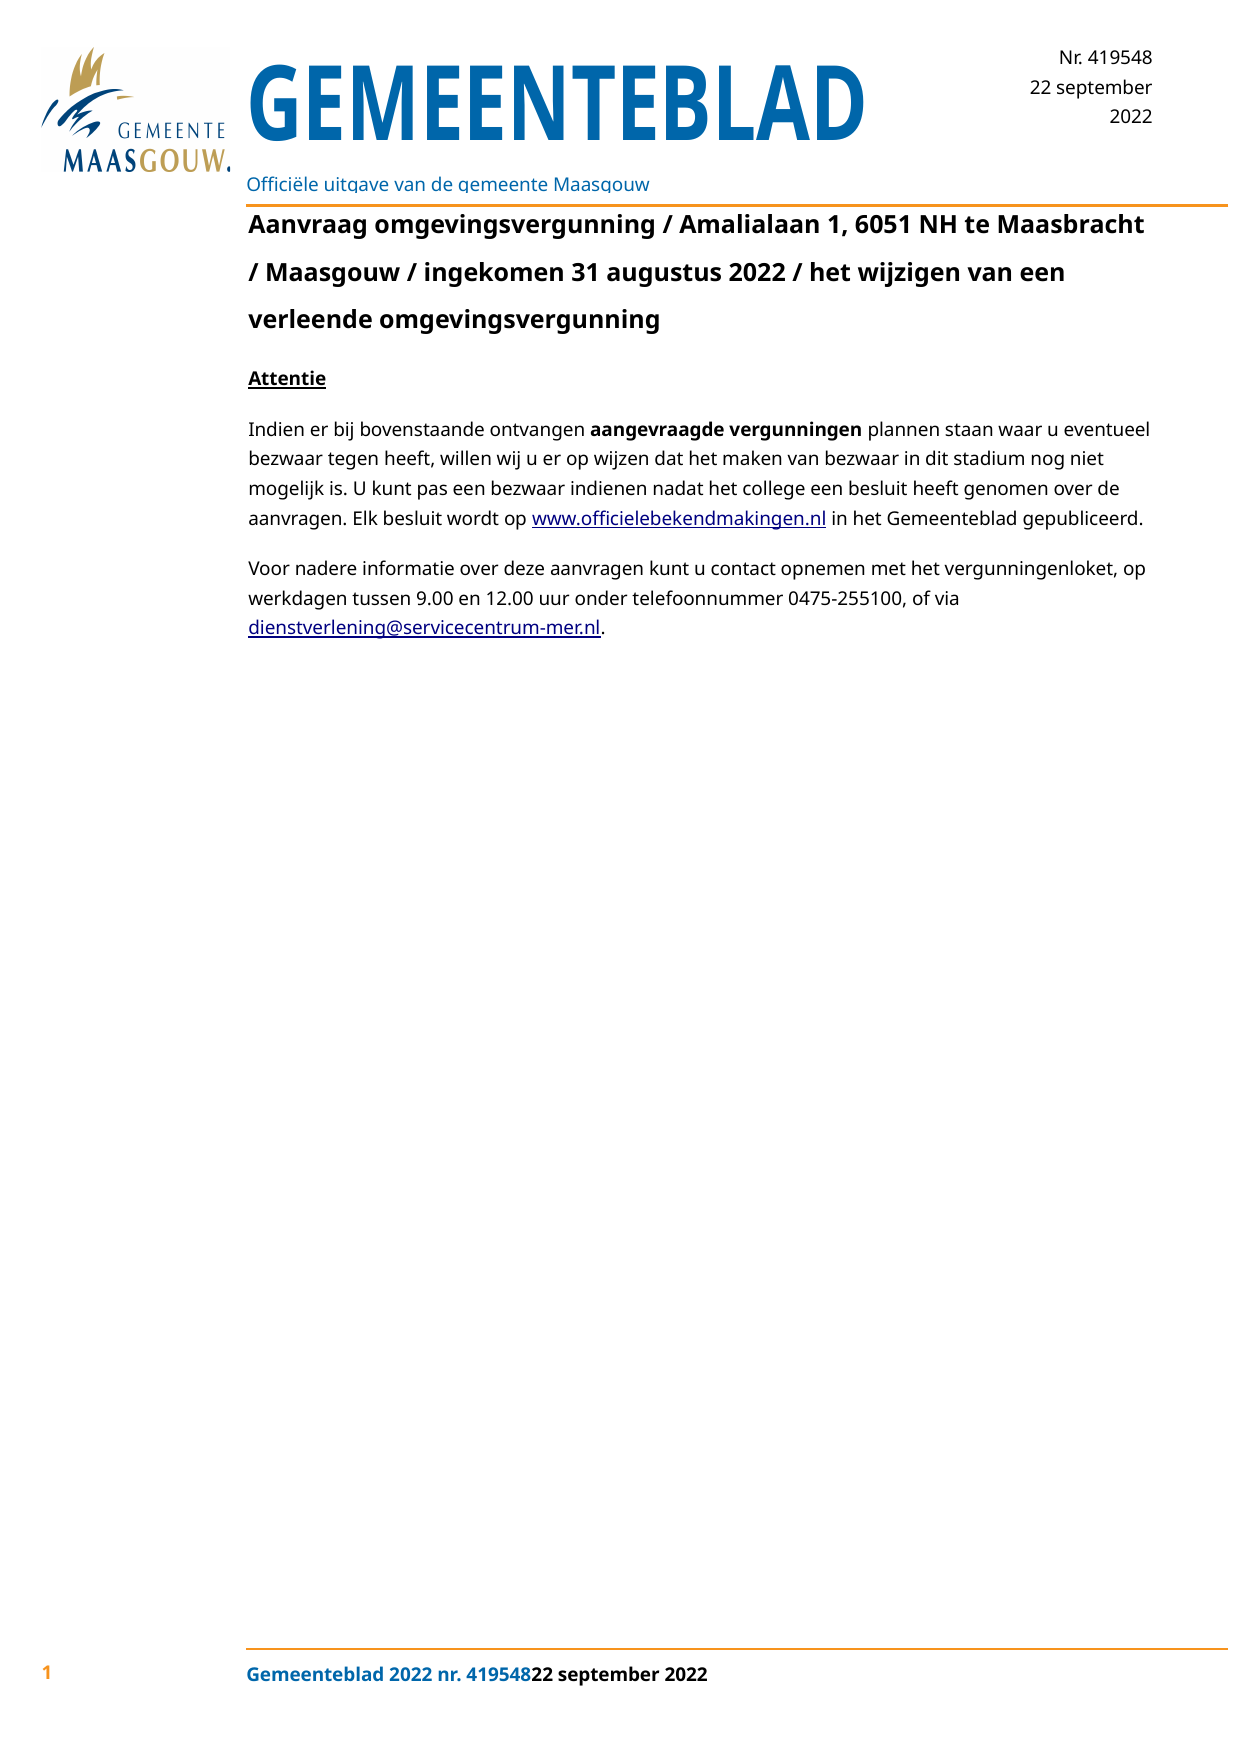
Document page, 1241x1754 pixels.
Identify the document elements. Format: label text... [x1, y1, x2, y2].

text Indien er bij bovenstaande ontvangen aangevraagde vergunningen plannen staan waar u eventueel bezwaar tegen heeft, willen wij u er op wijzen dat het maken van bezwaar in dit stadium nog niet mogelijk is. U kunt pas een bezwaar indienen nadat het college een besluit heeft genomen over de aanvragen. Elk besluit wordt op www.officielebekendmakingen.nl in het Gemeenteblad gepubliceerd. [248, 416, 1152, 530]
text Aanvraag omgevingsvergunning / Amalialaan 1, 6051 NH te Maasbracht / Maasgouw / ingekomen 31 augustus 2022 / het wijzigen van een verleende omgevingsvergunning [248, 207, 1152, 336]
text Attentie [248, 366, 1152, 391]
text Voor nadere informatie over deze aanvragen kunt u contact opnemen met het vergunningenloket, op werkdagen tussen 9.00 en 12.00 uur onder telefoonnummer 0475-255100, of via dienstverlening@servicecentrum-mer.nl. [248, 555, 1152, 640]
picture [41, 47, 231, 172]
